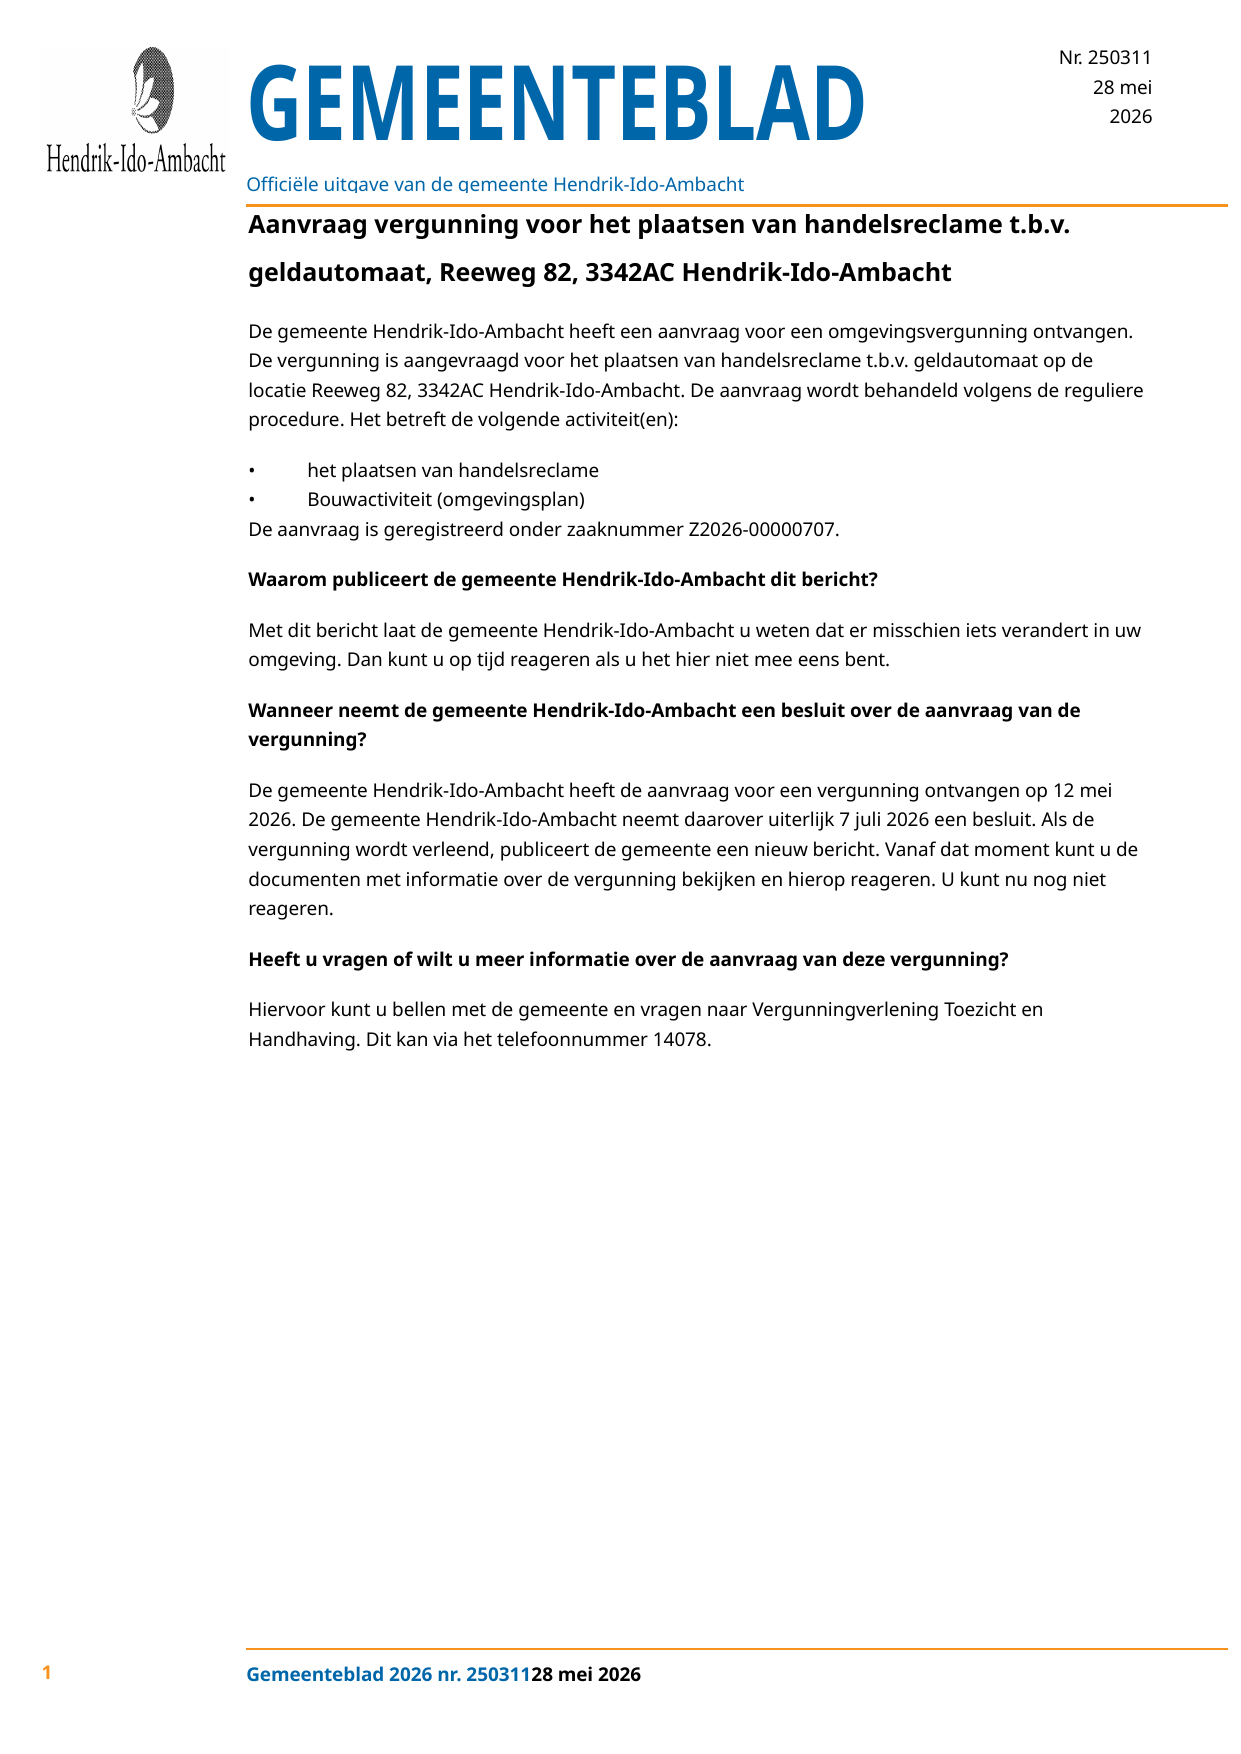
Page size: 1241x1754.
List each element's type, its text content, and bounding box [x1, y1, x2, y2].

text De gemeente Hendrik-Ido-Ambacht heeft de aanvraag voor een vergunning ontvangen op 12 mei 2026. De gemeente Hendrik-Ido-Ambacht neemt daarover uiterlijk 7 juli 2026 een besluit. Als de vergunning wordt verleend, publiceert de gemeente een nieuw bericht. Vanaf dat moment kunt u de documenten met informatie over de vergunning bekijken en hierop reageren. U kunt nu nog niet reageren. [248, 777, 1152, 921]
text Hiervoor kunt u bellen met de gemeente en vragen naar Vergunningverlening Toezicht en Handhaving. Dit kan via het telefoonnummer 14078. [248, 996, 1152, 1052]
text Waarom publiceert de gemeente Hendrik-Ido-Ambacht dit bericht? [248, 567, 1152, 592]
picture [41, 47, 231, 172]
list het plaatsen van handelsreclame [248, 457, 1152, 483]
text De aanvraag is geregistreerd onder zaaknummer Z2026-00000707. [248, 516, 1152, 542]
text Wanneer neemt de gemeente Hendrik-Ido-Ambacht een besluit over de aanvraag van de vergunning? [248, 697, 1152, 752]
list Bouwactiviteit (omgevingsplan) [248, 487, 1152, 512]
text Met dit bericht laat de gemeente Hendrik-Ido-Ambacht u weten dat er misschien iets verandert in uw omgeving. Dan kunt u op tijd reageren als u het hier niet mee eens bent. [248, 617, 1152, 672]
text Heeft u vragen of wilt u meer informatie over de aanvraag van deze vergunning? [248, 946, 1152, 972]
text De gemeente Hendrik-Ido-Ambacht heeft een aanvraag voor een omgevingsvergunning ontvangen. De vergunning is aangevraagd voor het plaatsen van handelsreclame t.b.v. geldautomaat op de locatie Reeweg 82, 3342AC Hendrik-Ido-Ambacht. De aanvraag wordt behandeld volgens de reguliere procedure. Het betreft de volgende activiteit(en): [248, 318, 1152, 432]
text Aanvraag vergunning voor het plaatsen van handelsreclame t.b.v. geldautomaat, Reeweg 82, 3342AC Hendrik-Ido-Ambacht [248, 207, 1152, 288]
